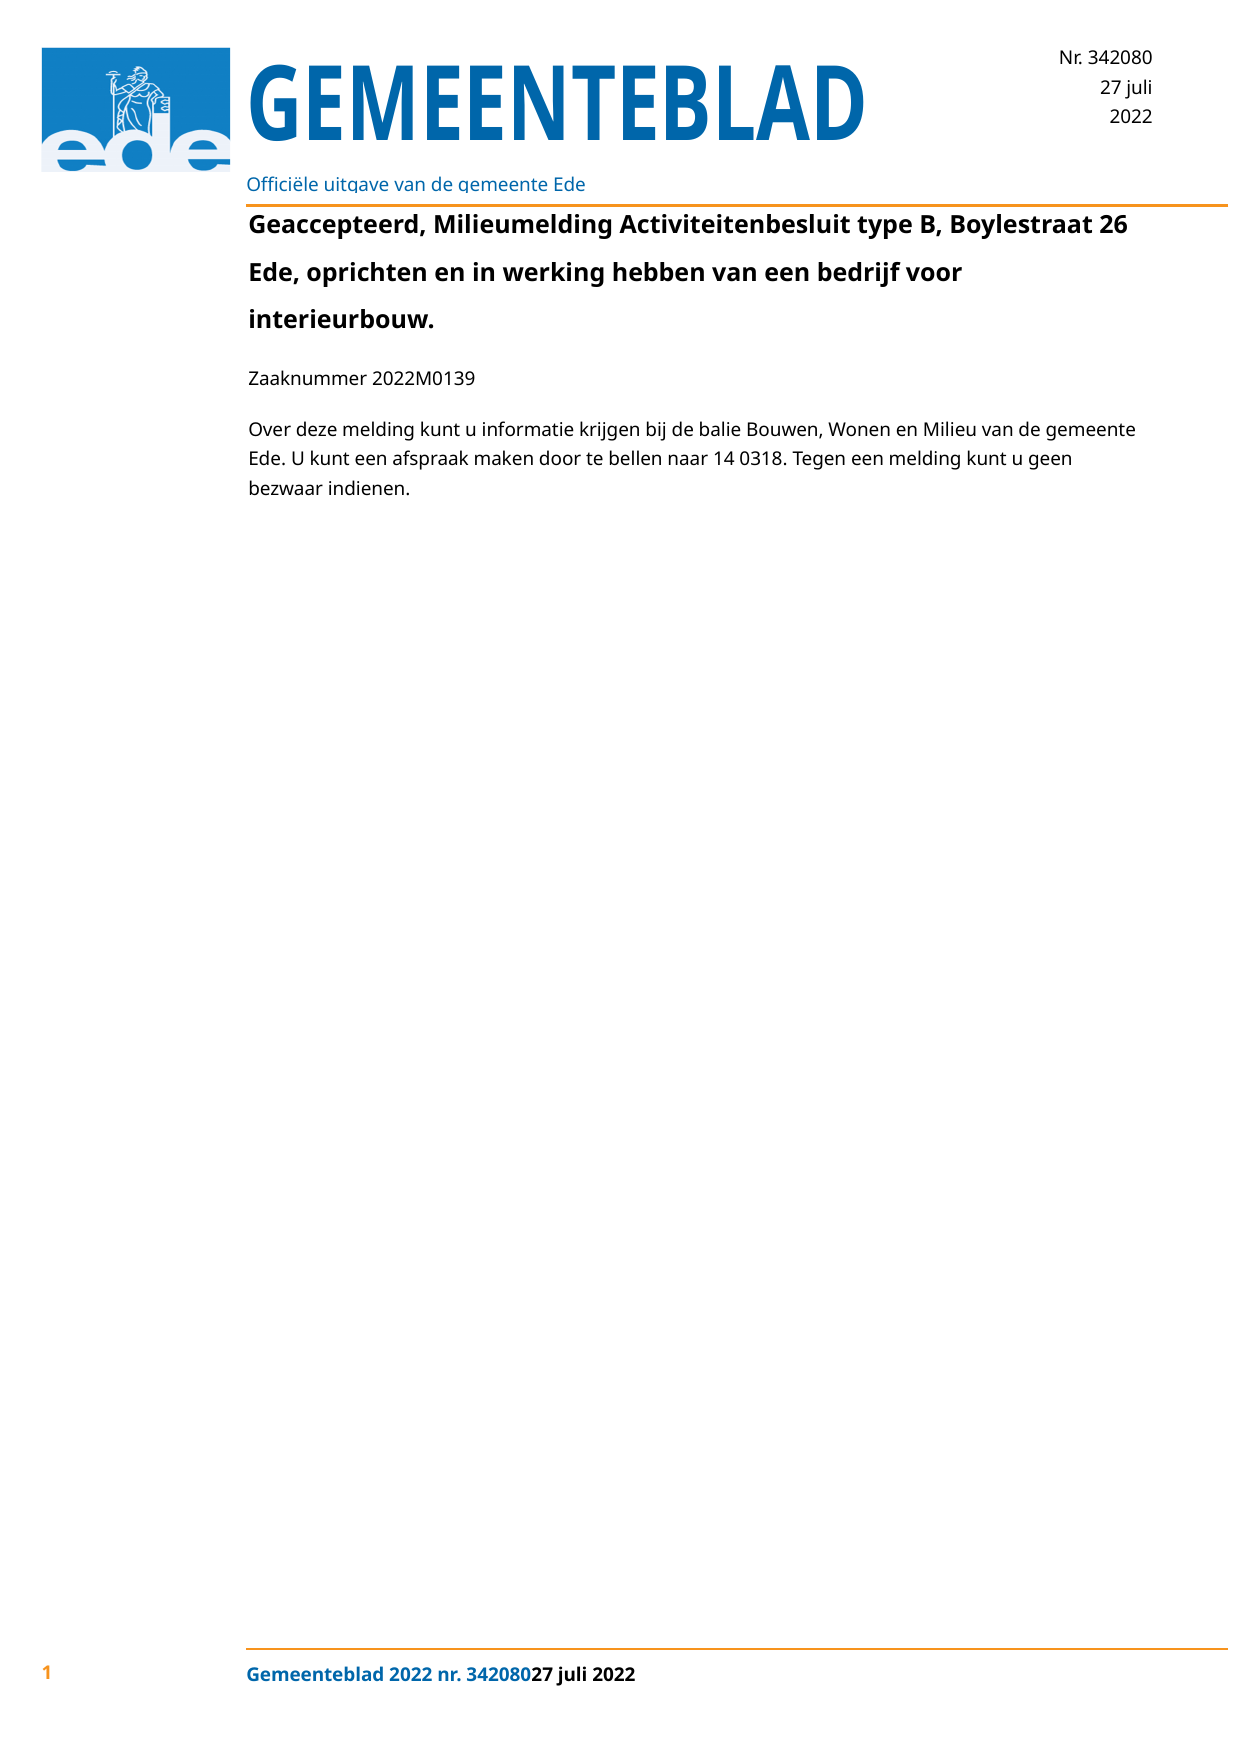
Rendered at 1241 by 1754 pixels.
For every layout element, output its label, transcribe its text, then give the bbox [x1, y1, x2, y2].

text Geaccepteerd, Milieumelding Activiteitenbesluit type B, Boylestraat 26 Ede, oprichten en in werking hebben van een bedrijf voor interieurbouw. [248, 207, 1152, 336]
text Over deze melding kunt u informatie krijgen bij de balie Bouwen, Wonen en Milieu van de gemeente Ede. U kunt een afspraak maken door te bellen naar 14 0318. Tegen een melding kunt u geen bezwaar indienen. [248, 416, 1152, 501]
text Zaaknummer 2022M0139 [248, 366, 1152, 391]
picture [41, 47, 231, 172]
